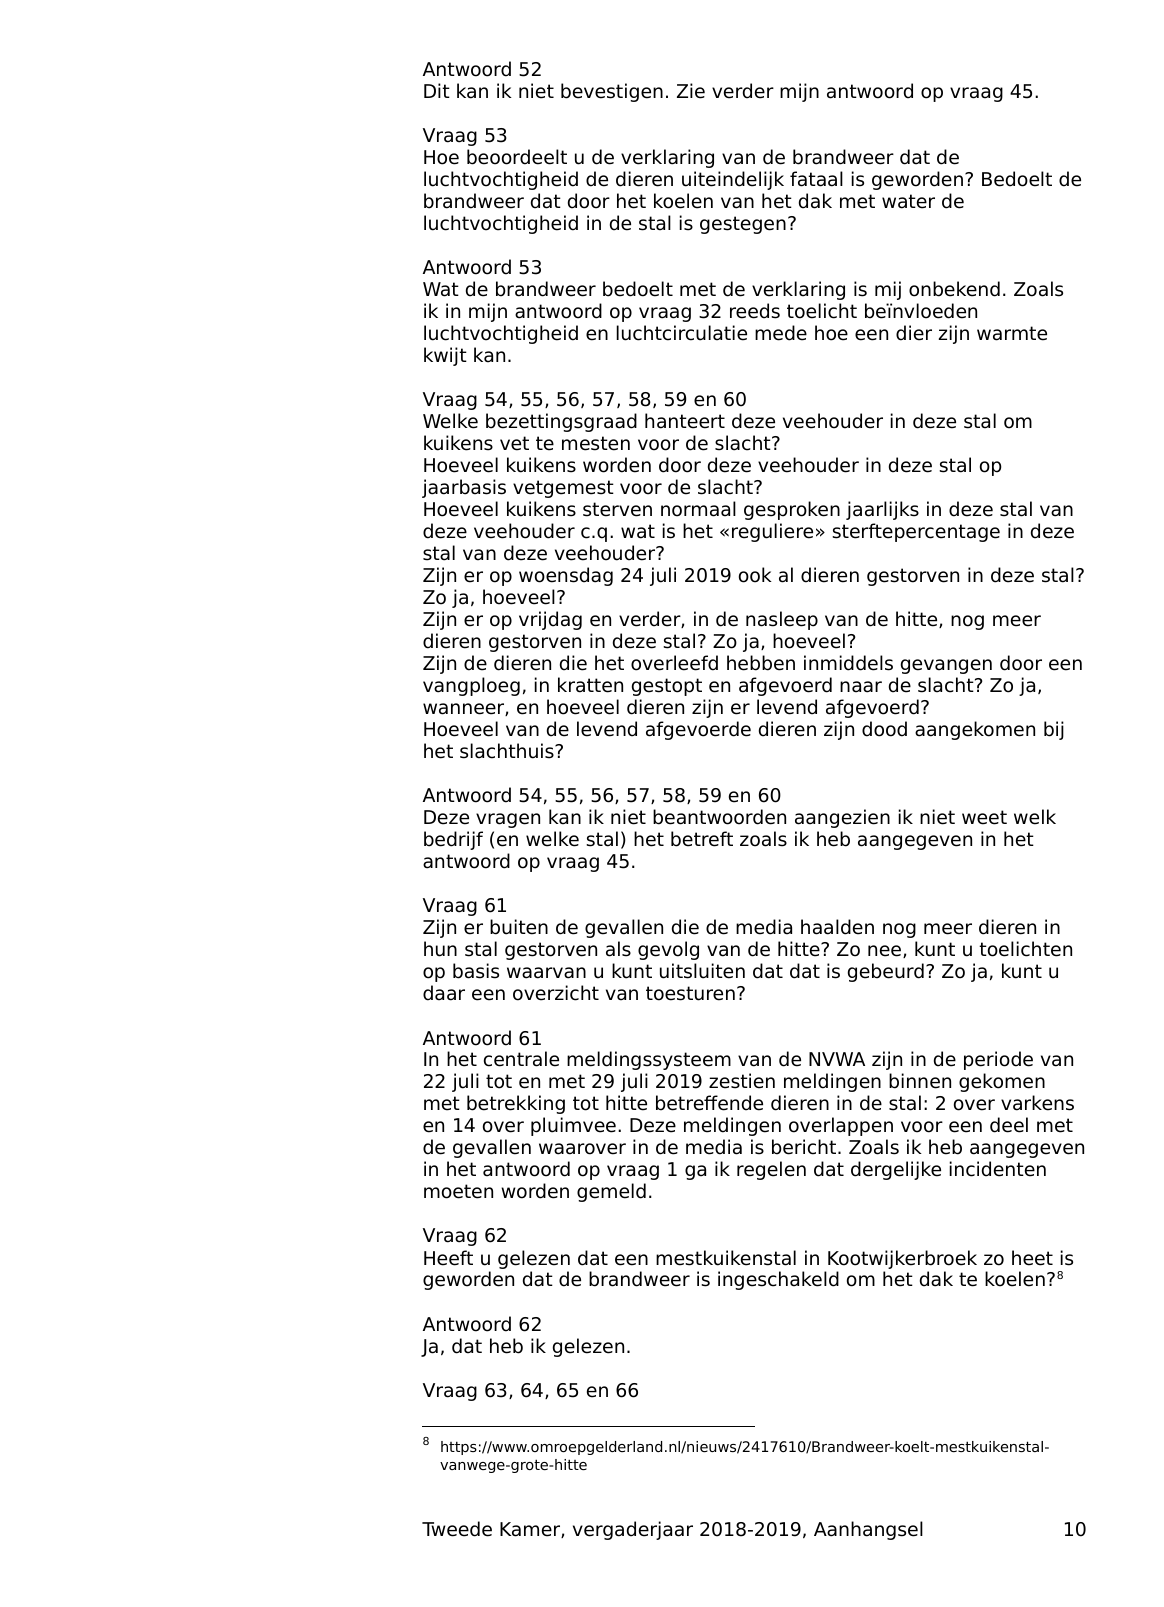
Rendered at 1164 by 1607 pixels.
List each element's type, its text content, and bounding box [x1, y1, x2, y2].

text Vraag 53 [422, 125, 1087, 147]
text Zijn er op vrijdag en verder, in de nasleep van de hitte, nog meer dieren gestorven in deze stal? Zo ja, hoeveel? [422, 609, 1087, 653]
text Hoeveel kuikens sterven normaal gesproken jaarlijks in deze stal van deze veehouder c.q. wat is het «reguliere» sterftepercentage in deze stal van deze veehouder? [422, 499, 1087, 565]
text Vraag 62 [422, 1225, 1087, 1247]
text Hoeveel kuikens worden door deze veehouder in deze stal op jaarbasis vetgemest voor de slacht? [422, 455, 1087, 499]
text Heeft u gelezen dat een mestkuikenstal in Kootwijkerbroek zo heet is geworden dat de brandweer is ingeschakeld om het dak te koelen? [422, 1247, 1087, 1291]
text Zijn er op woensdag 24 juli 2019 ook al dieren gestorven in deze stal? Zo ja, hoeveel? [422, 565, 1087, 609]
text Vraag 61 [422, 895, 1087, 917]
text Wat de brandweer bedoelt met de verklaring is mij onbekend. Zoals ik in mijn antwoord op vraag 32 reeds toelicht beïnvloeden luchtvochtigheid en luchtcirculatie mede hoe een dier zijn warmte kwijt kan. [422, 279, 1087, 367]
text Deze vragen kan ik niet beantwoorden aangezien ik niet weet welk bedrijf (en welke stal) het betreft zoals ik heb aangegeven in het antwoord op vraag 45. [422, 807, 1087, 873]
text In het centrale meldingssysteem van de NVWA zijn in de periode van 22 juli tot en met 29 juli 2019 zestien meldingen binnen gekomen met betrekking tot hitte betreffende dieren in de stal: 2 over varkens en 14 over pluimvee. Deze meldingen overlappen voor een deel met de gevallen waarover in de media is bericht. Zoals ik heb aangegeven in het antwoord op vraag 1 ga ik regelen dat dergelijke incidenten moeten worden gemeld. [422, 1049, 1087, 1203]
text Welke bezettingsgraad hanteert deze veehouder in deze stal om kuikens vet te mesten voor de slacht? [422, 411, 1087, 455]
text Ja, dat heb ik gelezen. [422, 1336, 1087, 1357]
text Dit kan ik niet bevestigen. Zie verder mijn antwoord op vraag 45. [422, 81, 1087, 103]
text Antwoord 61 [422, 1027, 1087, 1049]
text Antwoord 62 [422, 1313, 1087, 1336]
text Hoe beoordeelt u de verklaring van de brandweer dat de luchtvochtigheid de dieren uiteindelijk fataal is geworden? Bedoelt de brandweer dat door het koelen van het dak met water de luchtvochtigheid in de stal is gestegen? [422, 147, 1087, 235]
text Zijn de dieren die het overleefd hebben inmiddels gevangen door een vangploeg, in kratten gestopt en afgevoerd naar de slacht? Zo ja, wanneer, en hoeveel dieren zijn er levend afgevoerd? [422, 653, 1087, 719]
text Antwoord 53 [422, 257, 1087, 279]
text Zijn er buiten de gevallen die de media haalden nog meer dieren in hun stal gestorven als gevolg van de hitte? Zo nee, kunt u toelichten op basis waarvan u kunt uitsluiten dat dat is gebeurd? Zo ja, kunt u daar een overzicht van toesturen? [422, 917, 1087, 1005]
text Antwoord 54, 55, 56, 57, 58, 59 en 60 [422, 785, 1087, 807]
text Antwoord 52 [422, 59, 1087, 81]
text Vraag 54, 55, 56, 57, 58, 59 en 60 [422, 389, 1087, 411]
text https://www.omroepgelderland.nl/nieuws/2417610/Brandweer-koelt-mestkuikenstal-vanwege-grote-hitte [422, 1435, 1087, 1474]
text Hoeveel van de levend afgevoerde dieren zijn dood aangekomen bij het slachthuis? [422, 719, 1087, 763]
text Vraag 63, 64, 65 en 66 [422, 1380, 1087, 1402]
